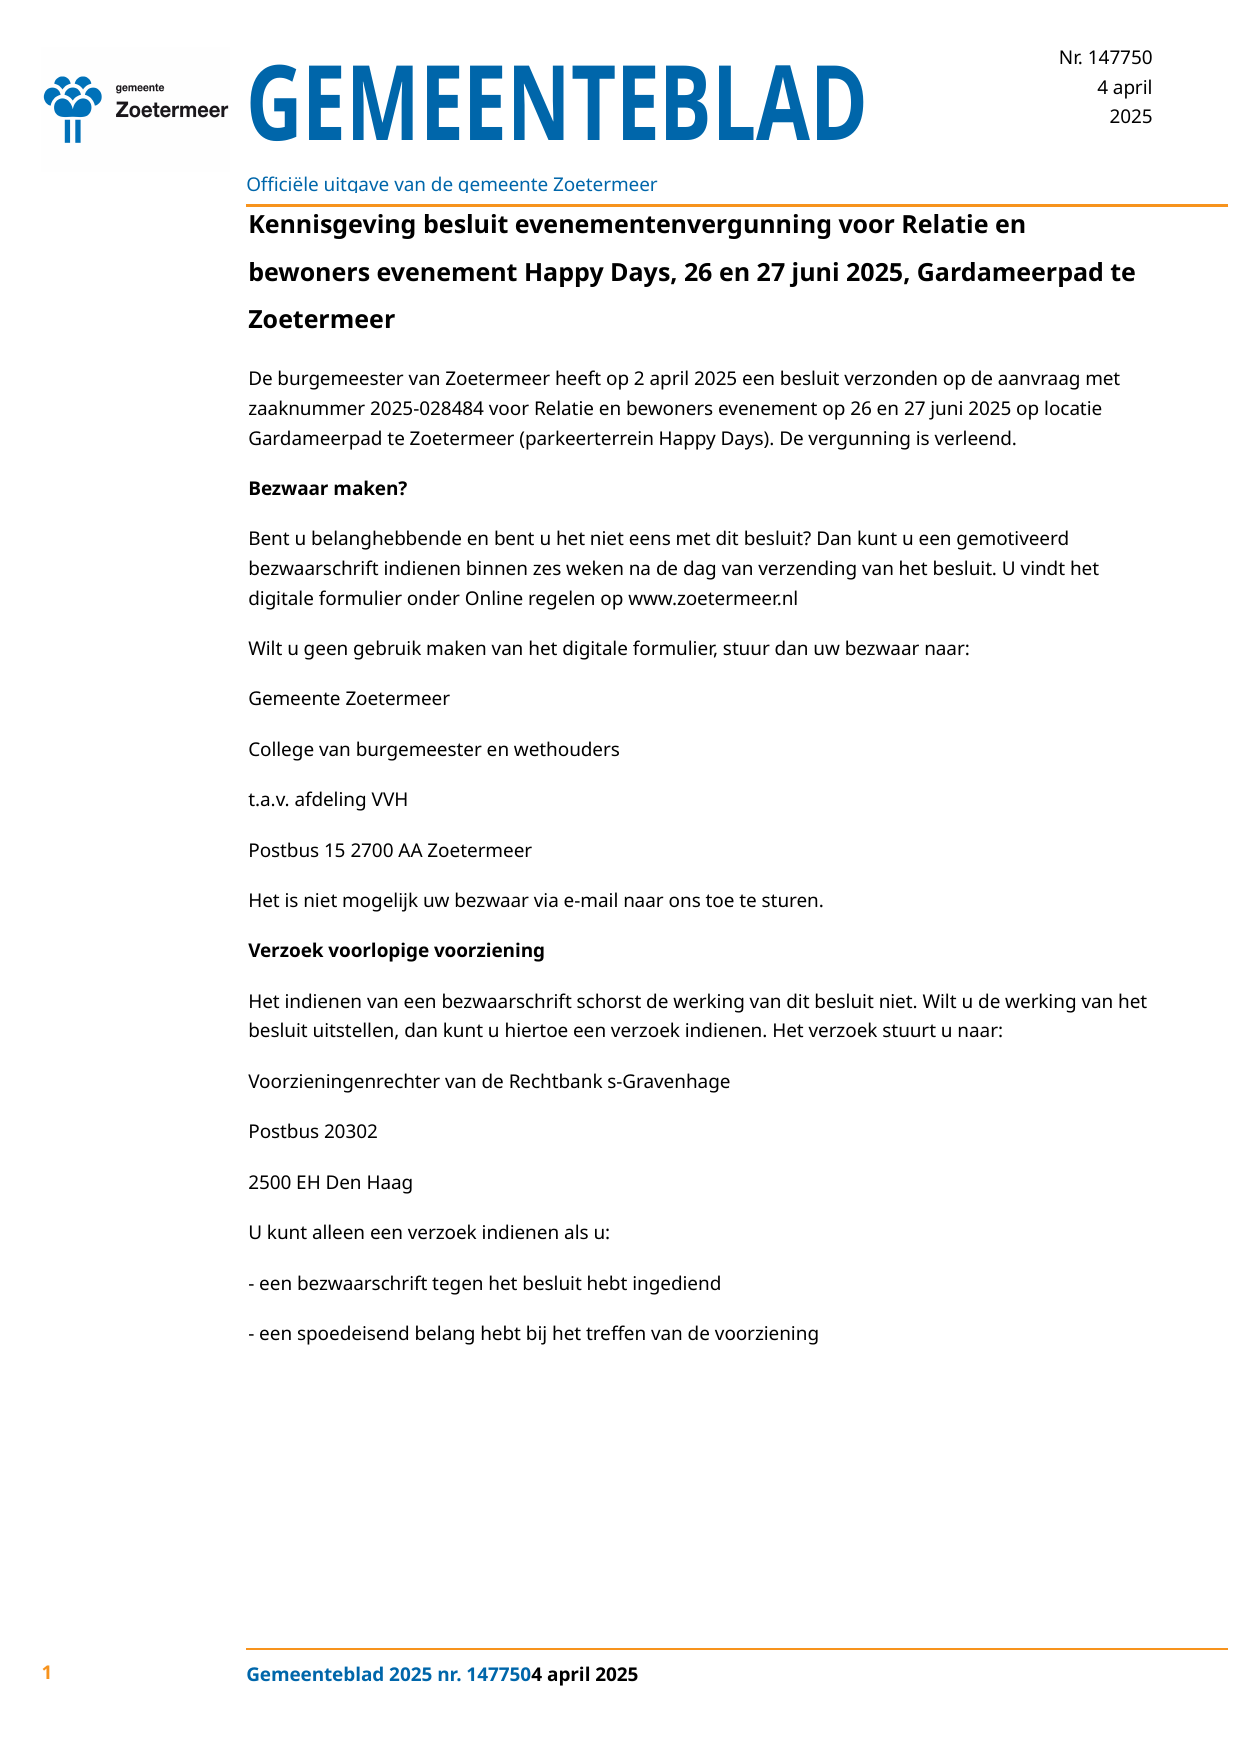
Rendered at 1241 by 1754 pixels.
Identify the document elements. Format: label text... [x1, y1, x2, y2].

text Bezwaar maken? [248, 475, 1152, 501]
text Het is niet mogelijk uw bezwaar via e-mail naar ons toe te sturen. [248, 887, 1152, 913]
text Het indienen van een bezwaarschrift schorst de werking van dit besluit niet. Wilt u de werking van het besluit uitstellen, dan kunt u hiertoe een verzoek indienen. Het verzoek stuurt u naar: [248, 988, 1152, 1043]
text Gemeente Zoetermeer [248, 686, 1152, 711]
text De burgemeester van Zoetermeer heeft op 2 april 2025 een besluit verzonden op de aanvraag met zaaknummer 2025-028484 voor Relatie en bewoners evenement op 26 en 27 juni 2025 op locatie Gardameerpad te Zoetermeer (parkeerterrein Happy Days). De vergunning is verleend. [248, 366, 1152, 450]
text College van burgemeester en wethouders [248, 736, 1152, 762]
text Postbus 20302 [248, 1118, 1152, 1144]
text Kennisgeving besluit evenementenvergunning voor Relatie en bewoners evenement Happy Days, 26 en 27 juni 2025, Gardameerpad te Zoetermeer [248, 207, 1152, 336]
text - een bezwaarschrift tegen het besluit hebt ingediend [248, 1270, 1152, 1295]
text Bent u belanghebbende en bent u het niet eens met dit besluit? Dan kunt u een gemotiveerd bezwaarschrift indienen binnen zes weken na de dag van verzending van het besluit. U vindt het digitale formulier onder Online regelen op www.zoetermeer.nl [248, 526, 1152, 610]
text U kunt alleen een verzoek indienen als u: [248, 1219, 1152, 1245]
text - een spoedeisend belang hebt bij het treffen van de voorziening [248, 1320, 1152, 1346]
text Wilt u geen gebruik maken van het digitale formulier, stuur dan uw bezwaar naar: [248, 635, 1152, 661]
text Verzoek voorlopige voorziening [248, 938, 1152, 963]
text t.a.v. afdeling VVH [248, 786, 1152, 812]
picture [41, 47, 231, 172]
text Voorzieningenrechter van de Rechtbank s-Gravenhage [248, 1068, 1152, 1094]
text 2500 EH Den Haag [248, 1169, 1152, 1194]
text Postbus 15 2700 AA Zoetermeer [248, 837, 1152, 862]
